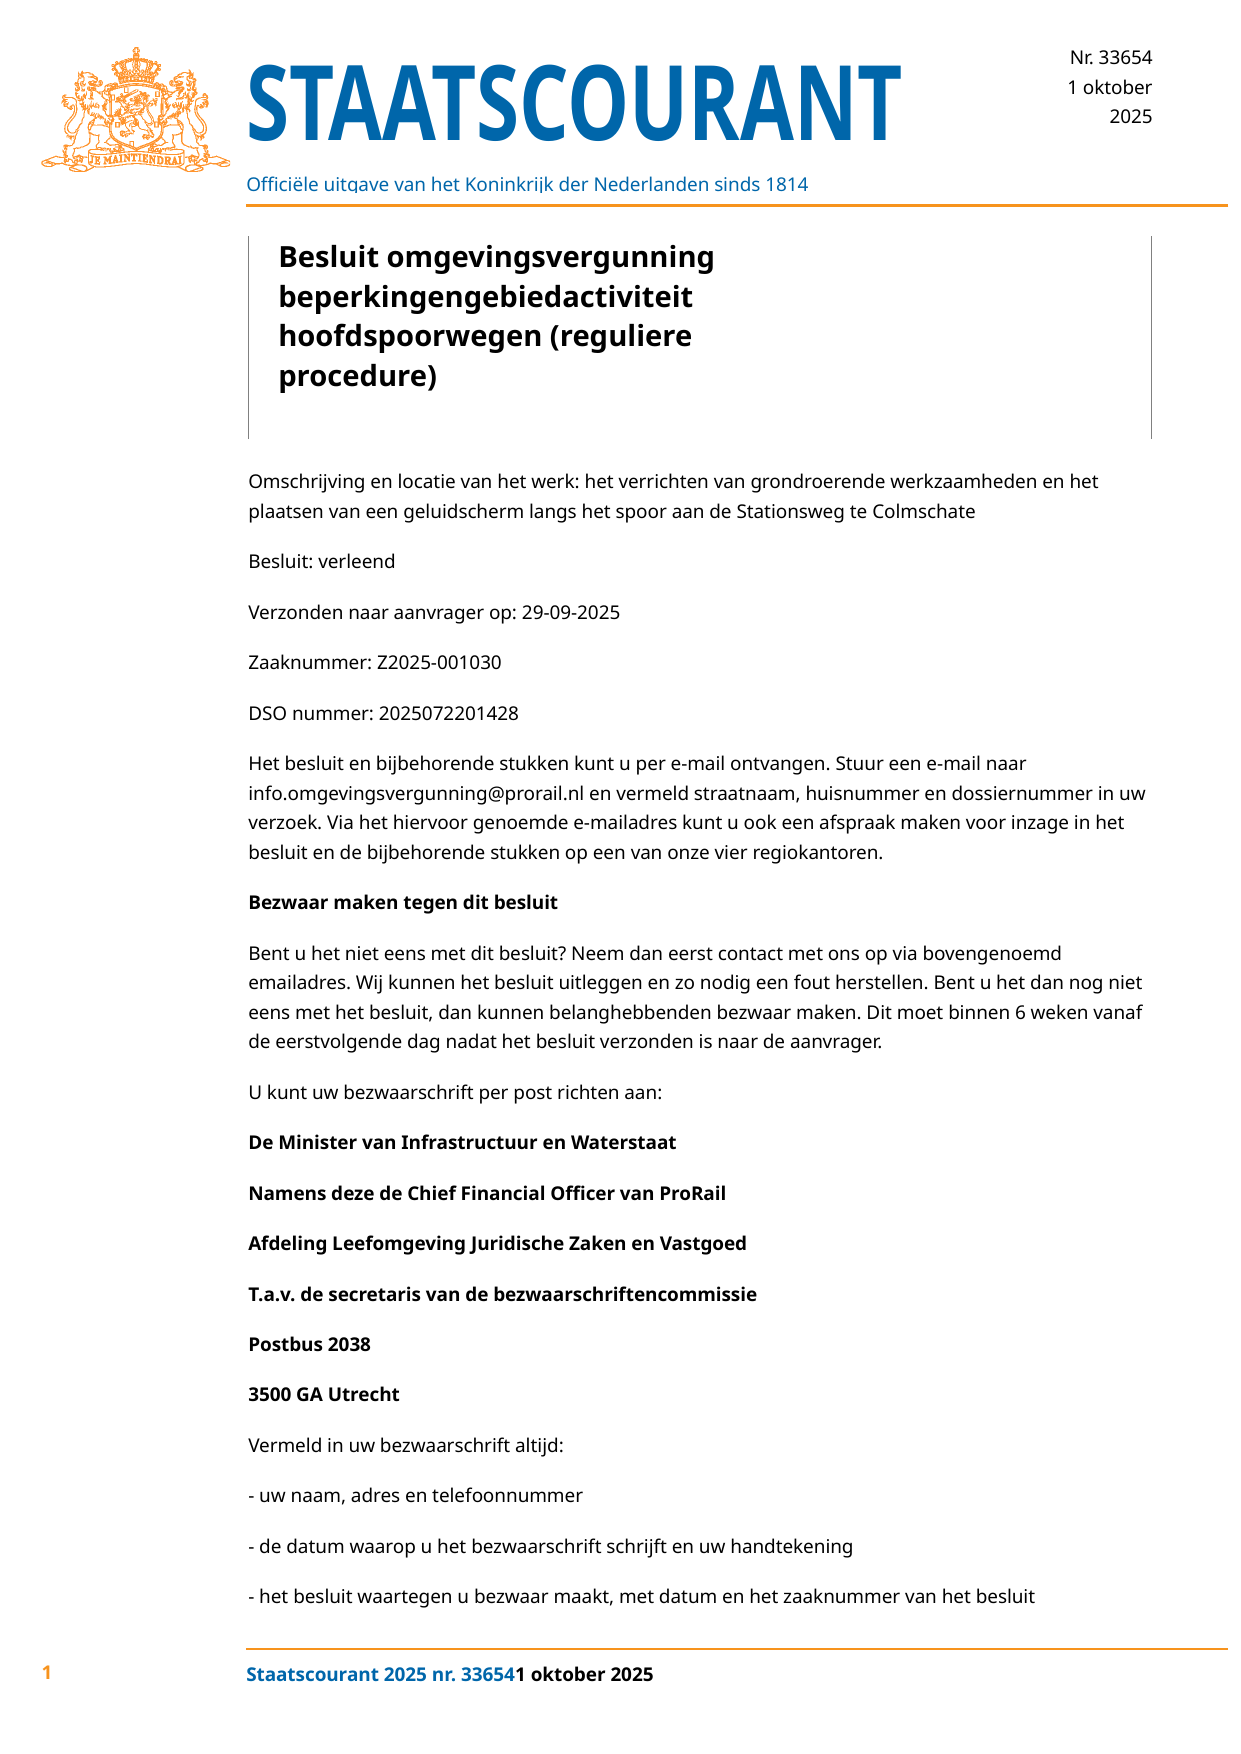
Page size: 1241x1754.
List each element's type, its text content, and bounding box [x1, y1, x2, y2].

text De Minister van Infrastructuur en Waterstaat [248, 1129, 1152, 1155]
text Afdeling Leefomgeving Juridische Zaken en Vastgoed [248, 1230, 1152, 1256]
table_header Besluit omgevingsvergunning beperkingengebiedactiviteit hoofdspoorwegen (reguliere procedure) [249, 236, 850, 439]
table_header [850, 414, 1151, 439]
text Verzonden naar aanvrager op: 29-09-2025 [248, 599, 1152, 625]
picture [912, 236, 1090, 414]
text Zaaknummer: Z2025-001030 [248, 649, 1152, 675]
table_header [850, 236, 912, 413]
text 3500 GA Utrecht [248, 1382, 1152, 1407]
text - het besluit waartegen u bezwaar maakt, met datum en het zaaknummer van het besluit [248, 1583, 1152, 1609]
text - uw naam, adres en telefoonnummer [248, 1482, 1152, 1508]
text Namens deze de Chief Financial Officer van ProRail [248, 1180, 1152, 1206]
picture [41, 47, 231, 172]
text Vermeld in uw bezwaarschrift altijd: [248, 1432, 1152, 1458]
text T.a.v. de secretaris van de bezwaarschriftencommissie [248, 1281, 1152, 1306]
text DSO nummer: 2025072201428 [248, 700, 1152, 726]
text Omschrijving en locatie van het werk: het verrichten van grondroerende werkzaamheden en het plaatsen van een geluidscherm langs het spoor aan de Stationsweg te Colmschate [248, 469, 1152, 524]
text Bent u het niet eens met dit besluit? Neem dan eerst contact met ons op via bovengenoemd emailadres. Wij kunnen het besluit uitleggen en zo nodig een fout herstellen. Bent u het dan nog niet eens met het besluit, dan kunnen belanghebbenden bezwaar maken. Dit moet binnen 6 weken vanaf de eerstvolgende dag nadat het besluit verzonden is naar de aanvrager. [248, 940, 1152, 1054]
text Het besluit en bijbehorende stukken kunt u per e-mail ontvangen. Stuur een e-mail naar info.omgevingsvergunning@prorail.nl en vermeld straatnaam, huisnummer en dossiernummer in uw verzoek. Via het hiervoor genoemde e-mailadres kunt u ook een afspraak maken voor inzage in het besluit en de bijbehorende stukken op een van onze vier regiokantoren. [248, 750, 1152, 865]
text Besluit: verleend [248, 549, 1152, 574]
text Bezwaar maken tegen dit besluit [248, 889, 1152, 915]
text Postbus 2038 [248, 1331, 1152, 1357]
table_header [1090, 236, 1151, 413]
text - de datum waarop u het bezwaarschrift schrijft en uw handtekening [248, 1533, 1152, 1558]
text U kunt uw bezwaarschrift per post richten aan: [248, 1079, 1152, 1105]
